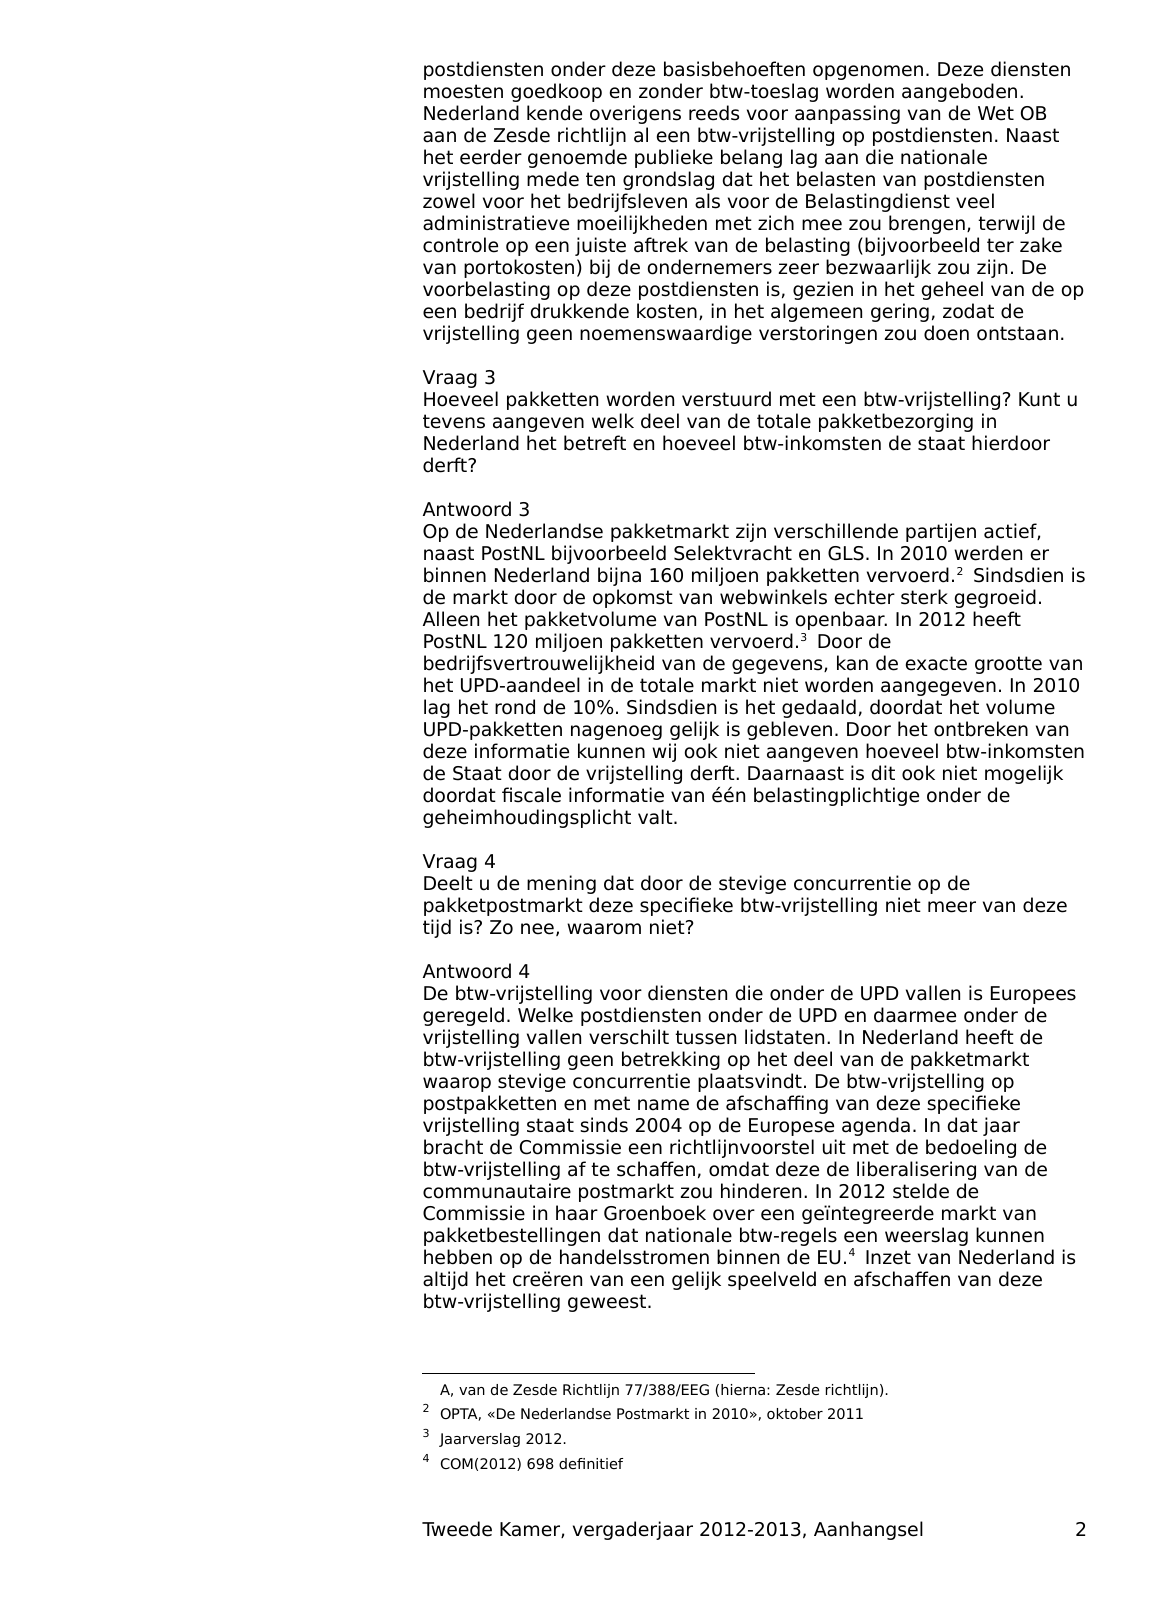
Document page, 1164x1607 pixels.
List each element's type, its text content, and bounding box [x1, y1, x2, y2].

text De btw-vrijstelling voor diensten die onder de UPD vallen is Europees geregeld. Welke postdiensten onder de UPD en daarmee onder de vrijstelling vallen verschilt tussen lidstaten. In Nederland heeft de btw-vrijstelling geen betrekking op het deel van de pakketmarkt waarop stevige concurrentie plaatsvindt. De btw-vrijstelling op postpakketten en met name de afschaffing van deze specifieke vrijstelling staat sinds 2004 op de Europese agenda. In dat jaar bracht de Commissie een richtlijnvoorstel uit met de bedoeling de btw-vrijstelling af te schaffen, omdat deze de liberalisering van de communautaire postmarkt zou hinderen. In 2012 stelde de Commissie in haar Groenboek over een geïntegreerde markt van pakketbestellingen dat nationale btw-regels een weerslag kunnen hebben op de handelsstromen binnen de EU. Inzet van Nederland is altijd het creëren van een gelijk speelveld en afschaffen van deze btw-vrijstelling geweest. [422, 983, 1087, 1313]
text Antwoord 4 [422, 961, 1087, 983]
text Deelt u de mening dat door de stevige concurrentie op de pakketpostmarkt deze specifieke btw-vrijstelling niet meer van deze tijd is? Zo nee, waarom niet? [422, 873, 1087, 939]
text Op de Nederlandse pakketmarkt zijn verschillende partijen actief, naast PostNL bijvoorbeeld Selektvracht en GLS. In 2010 werden er binnen Nederland bijna 160 miljoen pakketten vervoerd. Sindsdien is de markt door de opkomst van webwinkels echter sterk gegroeid. Alleen het pakketvolume van PostNL is openbaar. In 2012 heeft PostNL 120 miljoen pakketten vervoerd. Door de bedrijfsvertrouwelijkheid van de gegevens, kan de exacte grootte van het UPD-aandeel in de totale markt niet worden aangegeven. In 2010 lag het rond de 10%. Sindsdien is het gedaald, doordat het volume UPD-pakketten nagenoeg gelijk is gebleven. Door het ontbreken van deze informatie kunnen wij ook niet aangeven hoeveel btw-inkomsten de Staat door de vrijstelling derft. Daarnaast is dit ook niet mogelijk doordat fiscale informatie van één belastingplichtige onder de geheimhoudingsplicht valt. [422, 521, 1087, 829]
text Antwoord 3 [422, 499, 1087, 521]
text Vraag 4 [422, 851, 1087, 873]
text postdiensten onder deze basisbehoeften opgenomen. Deze diensten moesten goedkoop en zonder btw-toeslag worden aangeboden. Nederland kende overigens reeds voor aanpassing van de Wet OB aan de Zesde richtlijn al een btw-vrijstelling op postdiensten. Naast het eerder genoemde publieke belang lag aan die nationale vrijstelling mede ten grondslag dat het belasten van postdiensten zowel voor het bedrijfsleven als voor de Belastingdienst veel administratieve moeilijkheden met zich mee zou brengen, terwijl de controle op een juiste aftrek van de belasting (bijvoorbeeld ter zake van portokosten) bij de ondernemers zeer bezwaarlijk zou zijn. De voorbelasting op deze postdiensten is, gezien in het geheel van de op een bedrijf drukkende kosten, in het algemeen gering, zodat de vrijstelling geen noemenswaardige verstoringen zou doen ontstaan. [422, 59, 1087, 345]
text Hoeveel pakketten worden verstuurd met een btw-vrijstelling? Kunt u tevens aangeven welk deel van de totale pakketbezorging in Nederland het betreft en hoeveel btw-inkomsten de staat hierdoor derft? [422, 389, 1087, 477]
text A, van de Zesde Richtlijn 77/388/EEG (hierna: Zesde richtlijn). [422, 1382, 1087, 1399]
text OPTA, «De Nederlandse Postmarkt in 2010», oktober 2011 [422, 1402, 1087, 1424]
text Vraag 3 [422, 367, 1087, 389]
text Jaarverslag 2012. [422, 1427, 1087, 1449]
text COM(2012) 698 definitief [422, 1452, 1087, 1474]
